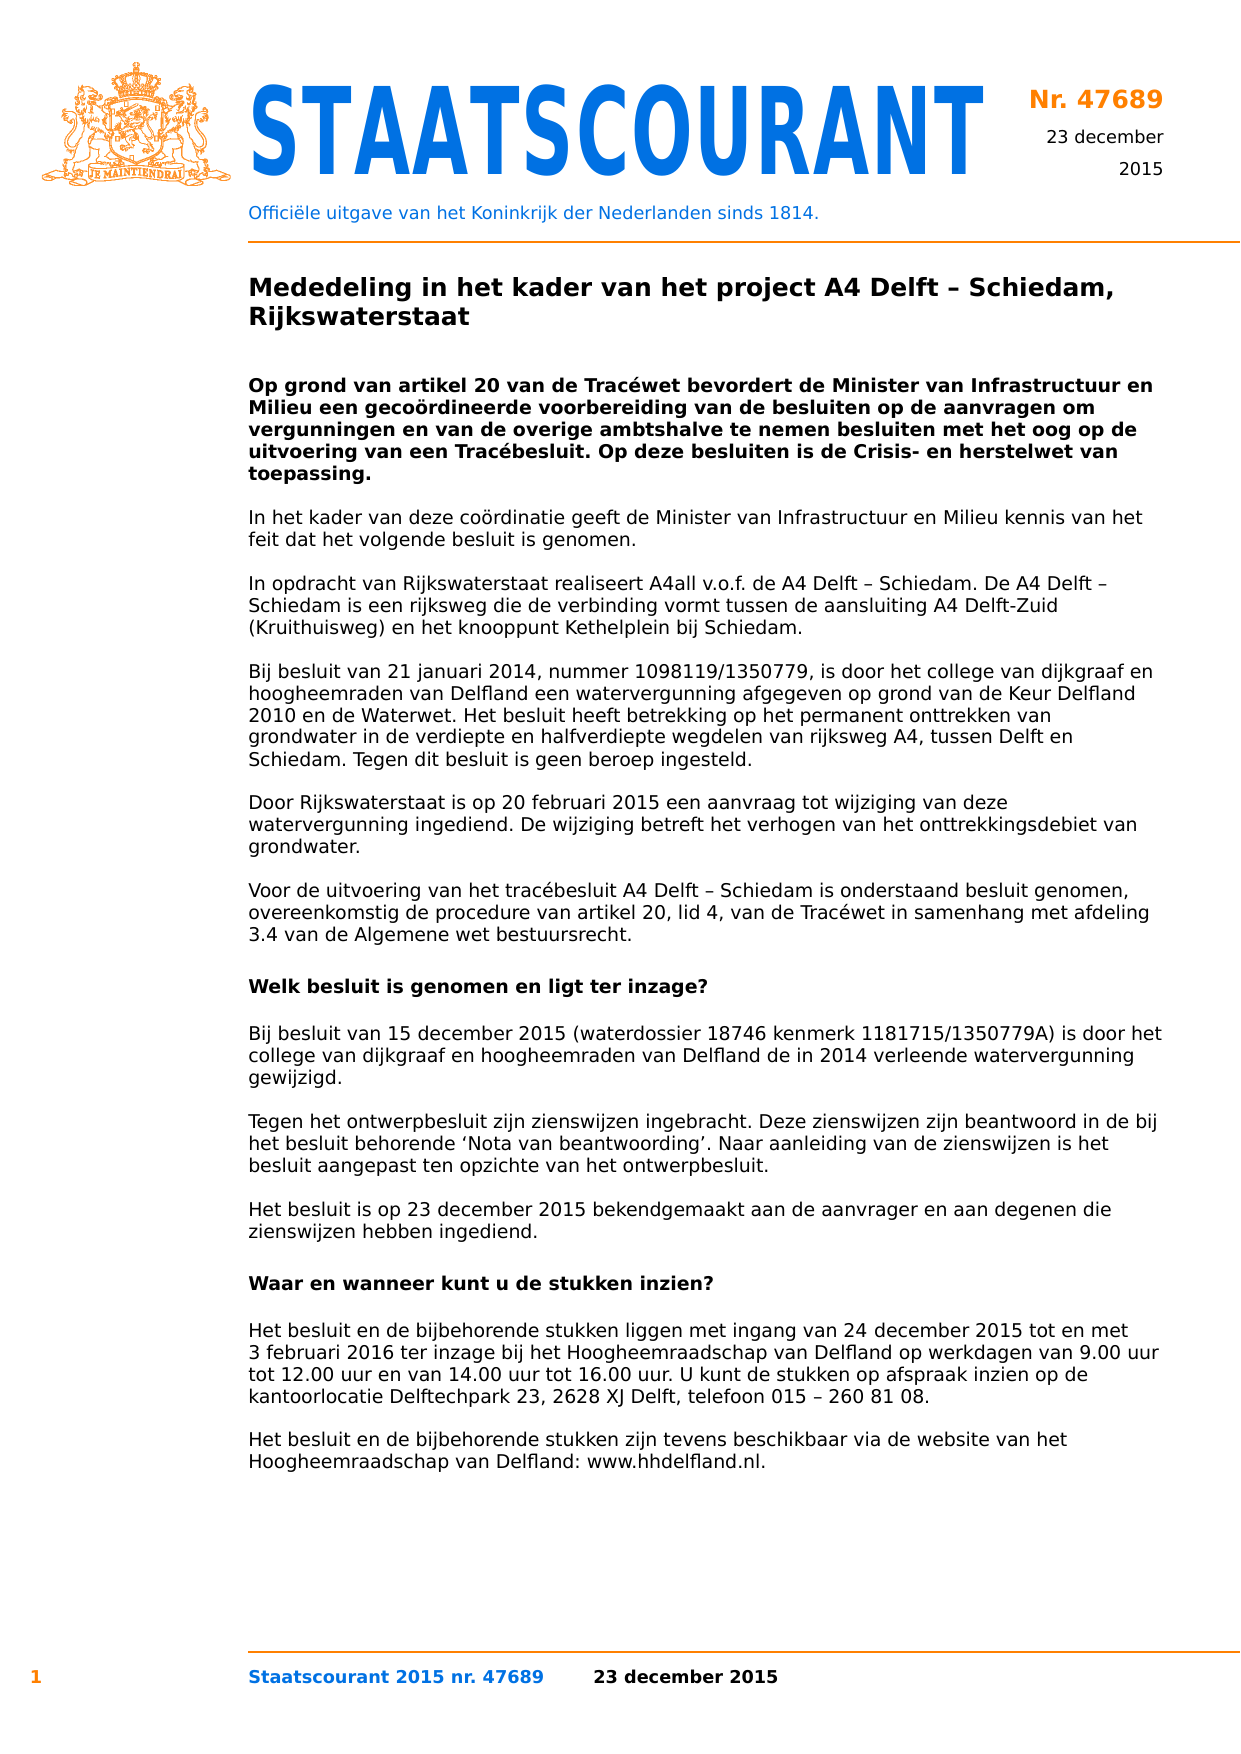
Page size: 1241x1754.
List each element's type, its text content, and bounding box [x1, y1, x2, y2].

picture [41, 62, 231, 186]
text Bij besluit van 21 januari 2014, nummer 1098119/1350779, is door het college van dijkgraaf en hoogheemraden van Delfland een watervergunning afgegeven op grond van de Keur Delfland 2010 en de Waterwet. Het besluit heeft betrekking op het permanent onttrekken van grondwater in de verdiepte en halfverdiepte wegdelen van rijksweg A4, tussen Delft en Schiedam. Tegen dit besluit is geen beroep ingesteld. [248, 661, 1163, 770]
table_header STAATSCOURANT [248, 62, 998, 203]
table_cell 23 december [998, 121, 1240, 153]
text In opdracht van Rijkswaterstaat realiseert A4all v.o.f. de A4 Delft – Schiedam. De A4 Delft – Schiedam is een rijksweg die de verbinding vormt tussen de aansluiting A4 Delft-Zuid (Kruithuisweg) en het knooppunt Kethelplein bij Schiedam. [248, 573, 1163, 639]
text Het besluit en de bijbehorende stukken liggen met ingang van 24 december 2015 tot en met 3 februari 2016 ter inzage bij het Hoogheemraadschap van Delfland op werkdagen van 9.00 uur tot 12.00 uur en van 14.00 uur tot 16.00 uur. U kunt de stukken op afspraak inzien op de kantoorlocatie Delftechpark 23, 2628 XJ Delft, telefoon 015 – 260 81 08. [248, 1319, 1163, 1407]
subtitle Waar en wanneer kunt u de stukken inzien? [248, 1273, 1163, 1294]
text Bij besluit van 15 december 2015 (waterdossier 18746 kenmerk 1181715/1350779A) is door het college van dijkgraaf en hoogheemraden van Delfland de in 2014 verleende watervergunning gewijzigd. [248, 1023, 1163, 1089]
text Door Rijkswaterstaat is op 20 februari 2015 een aanvraag tot wijziging van deze watervergunning ingediend. De wijziging betreft het verhogen van het onttrekkingsdebiet van grondwater. [248, 792, 1163, 858]
text Op grond van artikel 20 van de Tracéwet bevordert de Minister van Infrastructuur en Milieu een gecoördineerde voorbereiding van de besluiten op de aanvragen om vergunningen en van de overige ambtshalve te nemen besluiten met het oog op de uitvoering van een Tracébesluit. Op deze besluiten is de Crisis- en herstelwet van toepassing. [248, 375, 1163, 485]
text Voor de uitvoering van het tracébesluit A4 Delft – Schiedam is onderstaand besluit genomen, overeenkomstig de procedure van artikel 20, lid 4, van de Tracéwet in samenhang met afdeling 3.4 van de Algemene wet bestuursrecht. [248, 880, 1163, 946]
table_header [25, 62, 248, 241]
subtitle Welk besluit is genomen en ligt ter inzage? [248, 976, 1163, 998]
text Tegen het ontwerpbesluit zijn zienswijzen ingebracht. Deze zienswijzen zijn beantwoord in de bij het besluit behorende ‘Nota van beantwoording’. Naar aanleiding van de zienswijzen is het besluit aangepast ten opzichte van het ontwerpbesluit. [248, 1111, 1163, 1177]
table_header Nr. 47689 [998, 62, 1240, 121]
table_cell Officiële uitgave van het Koninkrijk der Nederlanden sinds 1814. [248, 203, 1240, 241]
subtitle Mededeling in het kader van het project A4 Delft – Schiedam, Rijkswaterstaat [248, 273, 1163, 331]
text Het besluit en de bijbehorende stukken zijn tevens beschikbaar via de website van het Hoogheemraadschap van Delfland: www.hhdelfland.nl. [248, 1429, 1163, 1473]
text Het besluit is op 23 december 2015 bekendgemaakt aan de aanvrager en aan degenen die zienswijzen hebben ingediend. [248, 1199, 1163, 1243]
table_cell 2015 [998, 153, 1240, 203]
text In het kader van deze coördinatie geeft de Minister van Infra­structuur en Milieu kennis van het feit dat het volgende besluit is genomen. [248, 507, 1163, 551]
